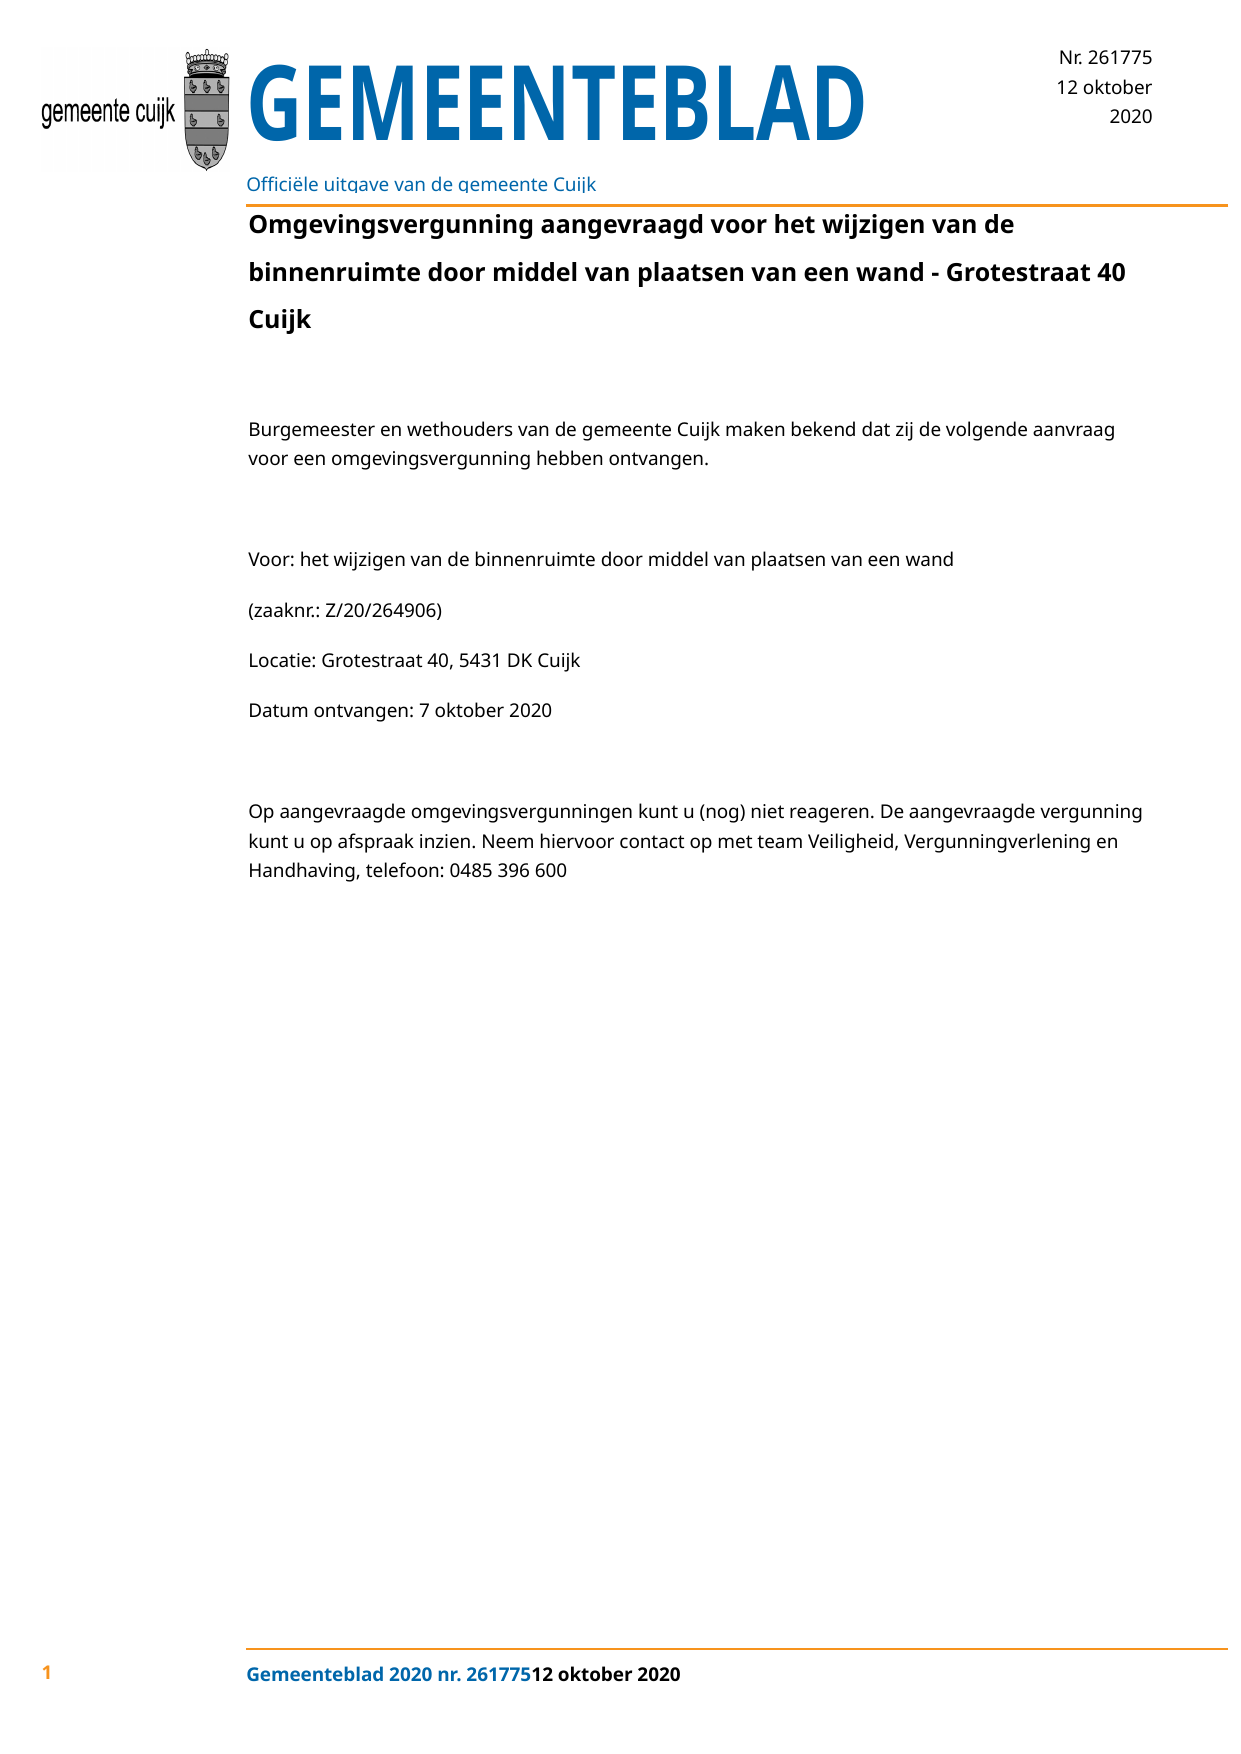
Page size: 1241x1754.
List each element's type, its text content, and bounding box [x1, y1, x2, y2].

text Omgevingsvergunning aangevraagd voor het wijzigen van de binnenruimte door middel van plaatsen van een wand - Grotestraat 40 Cuijk [248, 207, 1152, 336]
text Burgemeester en wethouders van de gemeente Cuijk maken bekend dat zij de volgende aanvraag voor een omgevingsvergunning hebben ontvangen. [248, 416, 1152, 471]
picture [41, 47, 231, 172]
text Op aangevraagde omgevingsvergunningen kunt u (nog) niet reageren. De aangevraagde vergunning kunt u op afspraak inzien. Neem hiervoor contact op met team Veiligheid, Vergunningverlening en Handhaving, telefoon: 0485 396 600 [248, 798, 1152, 883]
text Voor: het wijzigen van de binnenruimte door middel van plaatsen van een wand [248, 546, 1152, 572]
text Datum ontvangen: 7 oktober 2020 [248, 698, 1152, 723]
text Locatie: Grotestraat 40, 5431 DK Cuijk [248, 647, 1152, 673]
text (zaaknr.: Z/20/264906) [248, 597, 1152, 622]
